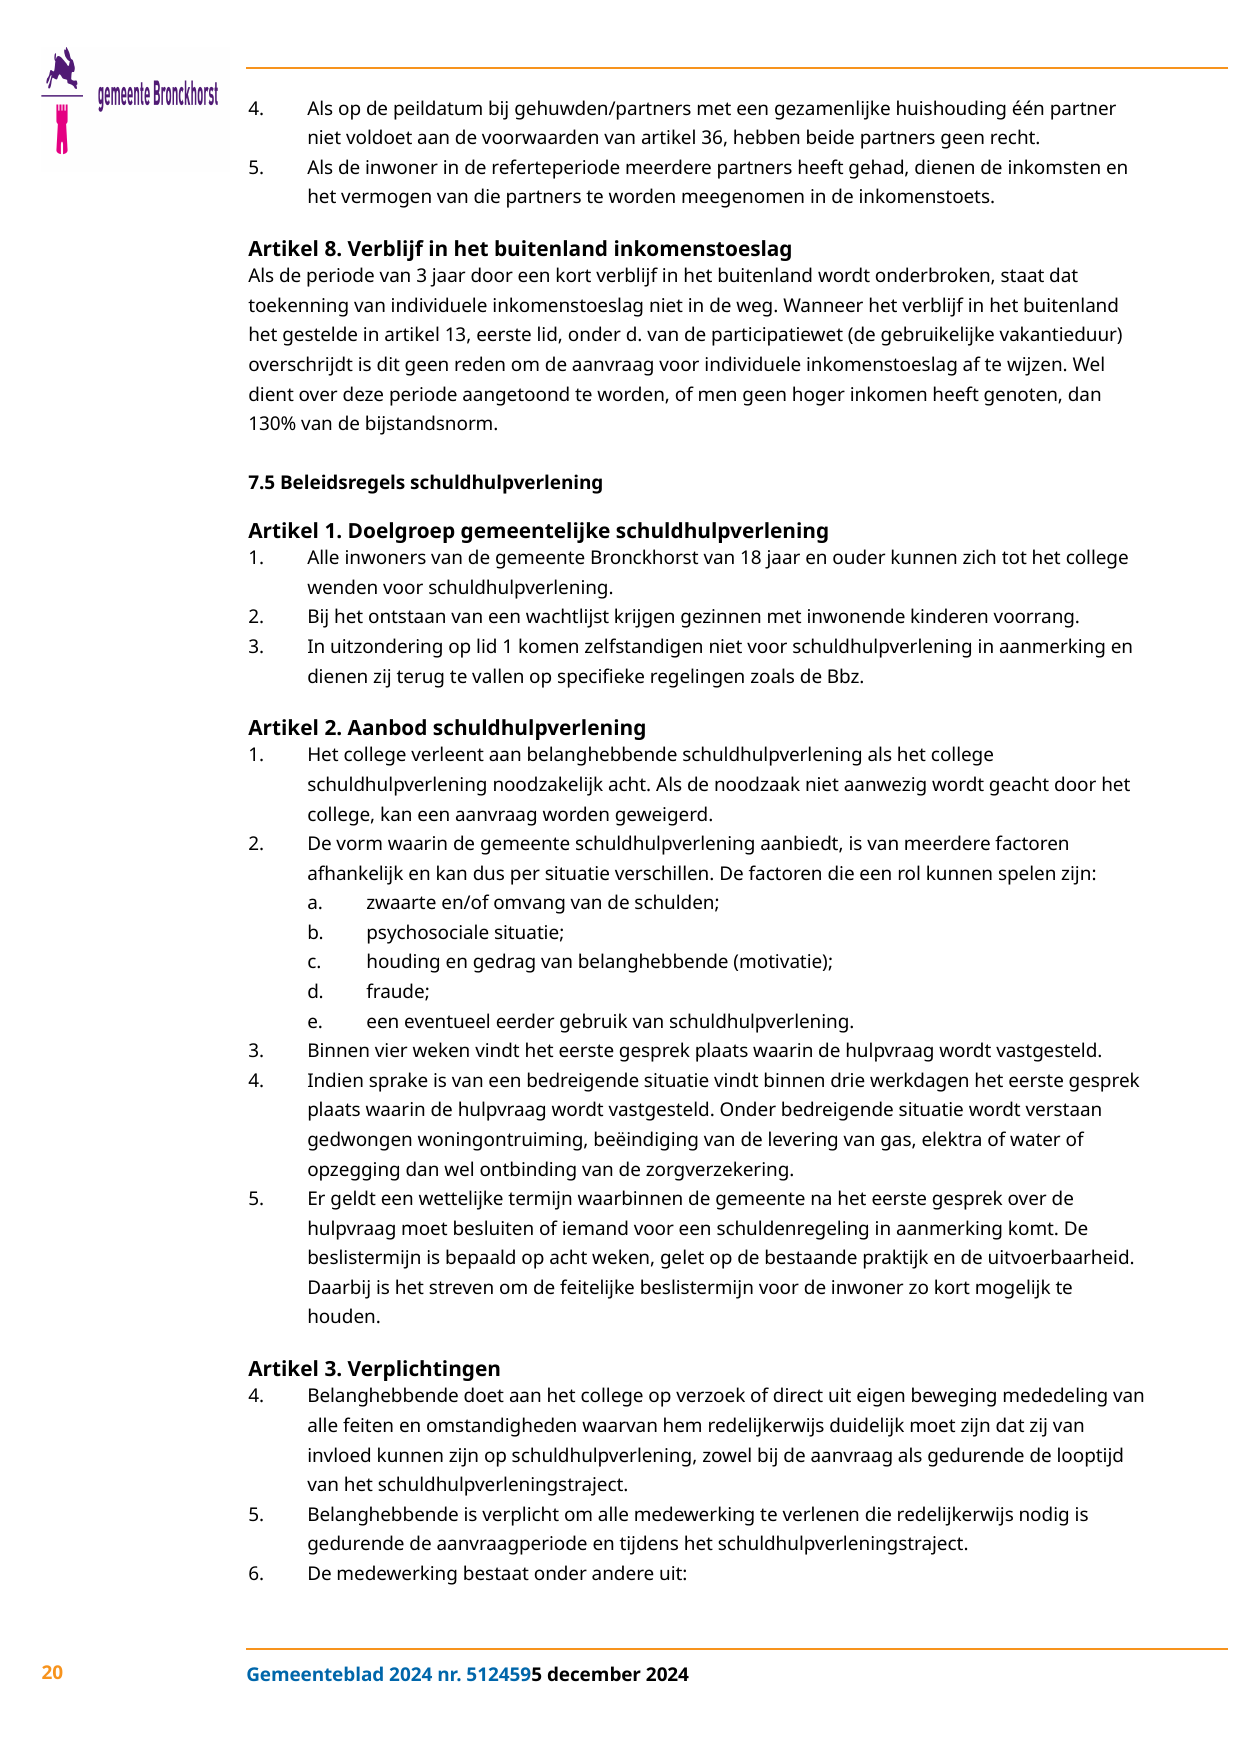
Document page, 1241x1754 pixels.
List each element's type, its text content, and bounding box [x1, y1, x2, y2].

list zwaarte en/of omvang van de schulden; [307, 889, 1152, 915]
list Alle inwoners van de gemeente Bronckhorst van 18 jaar en ouder kunnen zich tot het college wenden voor schuldhulpverlening. [248, 544, 1152, 600]
list De vorm waarin de gemeente schuldhulpverlening aanbiedt, is van meerdere factoren afhankelijk en kan dus per situatie verschillen. De factoren die een rol kunnen spelen zijn: [248, 830, 1152, 886]
text Artikel 1. Doelgroep gemeentelijke schuldhulpverlening [248, 516, 1152, 544]
list houding en gedrag van belanghebbende (motivatie); [307, 949, 1152, 974]
text Als de periode van 3 jaar door een kort verblijf in het buitenland wordt onderbroken, staat dat toekenning van individuele inkomenstoeslag niet in de weg. Wanneer het verblijf in het buitenland het gestelde in artikel 13, eerste lid, onder d. van de participatiewet (de gebruikelijke vakantieduur) overschrijdt is dit geen reden om de aanvraag voor individuele inkomenstoeslag af te wijzen. Wel dient over deze periode aangetoond te worden, of men geen hoger inkomen heeft genoten, dan 130% van de bijstandsnorm. [248, 262, 1152, 436]
picture [41, 47, 231, 172]
list Binnen vier weken vindt het eerste gesprek plaats waarin de hulpvraag wordt vastgesteld. [248, 1037, 1152, 1063]
text Artikel 8. Verblijf in het buitenland inkomenstoeslag [248, 234, 1152, 262]
text Artikel 3. Verplichtingen [248, 1354, 1152, 1383]
list In uitzondering op lid 1 komen zelfstandigen niet voor schuldhulpverlening in aanmerking en dienen zij terug te vallen op specifieke regelingen zoals de Bbz. [248, 633, 1152, 688]
list Bij het ontstaan van een wachtlijst krijgen gezinnen met inwonende kinderen voorrang. [248, 604, 1152, 629]
list psychosociale situatie; [307, 919, 1152, 945]
list Als de inwoner in de referteperiode meerdere partners heeft gehad, dienen de inkomsten en het vermogen van die partners te worden meegenomen in de inkomenstoets. [248, 154, 1152, 209]
list Belanghebbende is verplicht om alle medewerking te verlenen die redelijkerwijs nodig is gedurende de aanvraagperiode en tijdens het schuldhulpverleningstraject. [248, 1501, 1152, 1556]
list Er geldt een wettelijke termijn waarbinnen de gemeente na het eerste gesprek over de hulpvraag moet besluiten of iemand voor een schuldenregeling in aanmerking komt. De beslistermijn is bepaald op acht weken, gelet op de bestaande praktijk en de uitvoerbaarheid. Daarbij is het streven om de feitelijke beslistermijn voor de inwoner zo kort mogelijk te houden. [248, 1185, 1152, 1329]
list fraude; [307, 978, 1152, 1004]
text Artikel 2. Aanbod schuldhulpverlening [248, 713, 1152, 742]
list Belanghebbende doet aan het college op verzoek of direct uit eigen beweging mededeling van alle feiten en omstandigheden waarvan hem redelijkerwijs duidelijk moet zijn dat zij van invloed kunnen zijn op schuldhulpverlening, zowel bij de aanvraag als gedurende de looptijd van het schuldhulpverleningstraject. [248, 1383, 1152, 1497]
text 7.5 Beleidsregels schuldhulpverlening [248, 469, 1152, 495]
list Als op de peildatum bij gehuwden/partners met een gezamenlijke huishouding één partner niet voldoet aan de voorwaarden van artikel 36, hebben beide partners geen recht. [248, 95, 1152, 150]
list De medewerking bestaat onder andere uit: [248, 1560, 1152, 1586]
list Het college verleent aan belanghebbende schuldhulpverlening als het college schuldhulpverlening noodzakelijk acht. Als de noodzaak niet aanwezig wordt geacht door het college, kan een aanvraag worden geweigerd. [248, 742, 1152, 827]
list een eventueel eerder gebruik van schuldhulpverlening. [307, 1008, 1152, 1034]
list Indien sprake is van een bedreigende situatie vindt binnen drie werkdagen het eerste gesprek plaats waarin de hulpvraag wordt vastgesteld. Onder bedreigende situatie wordt verstaan gedwongen woningontruiming, beëindiging van de levering van gas, elektra of water of opzegging dan wel ontbinding van de zorgverzekering. [248, 1067, 1152, 1182]
